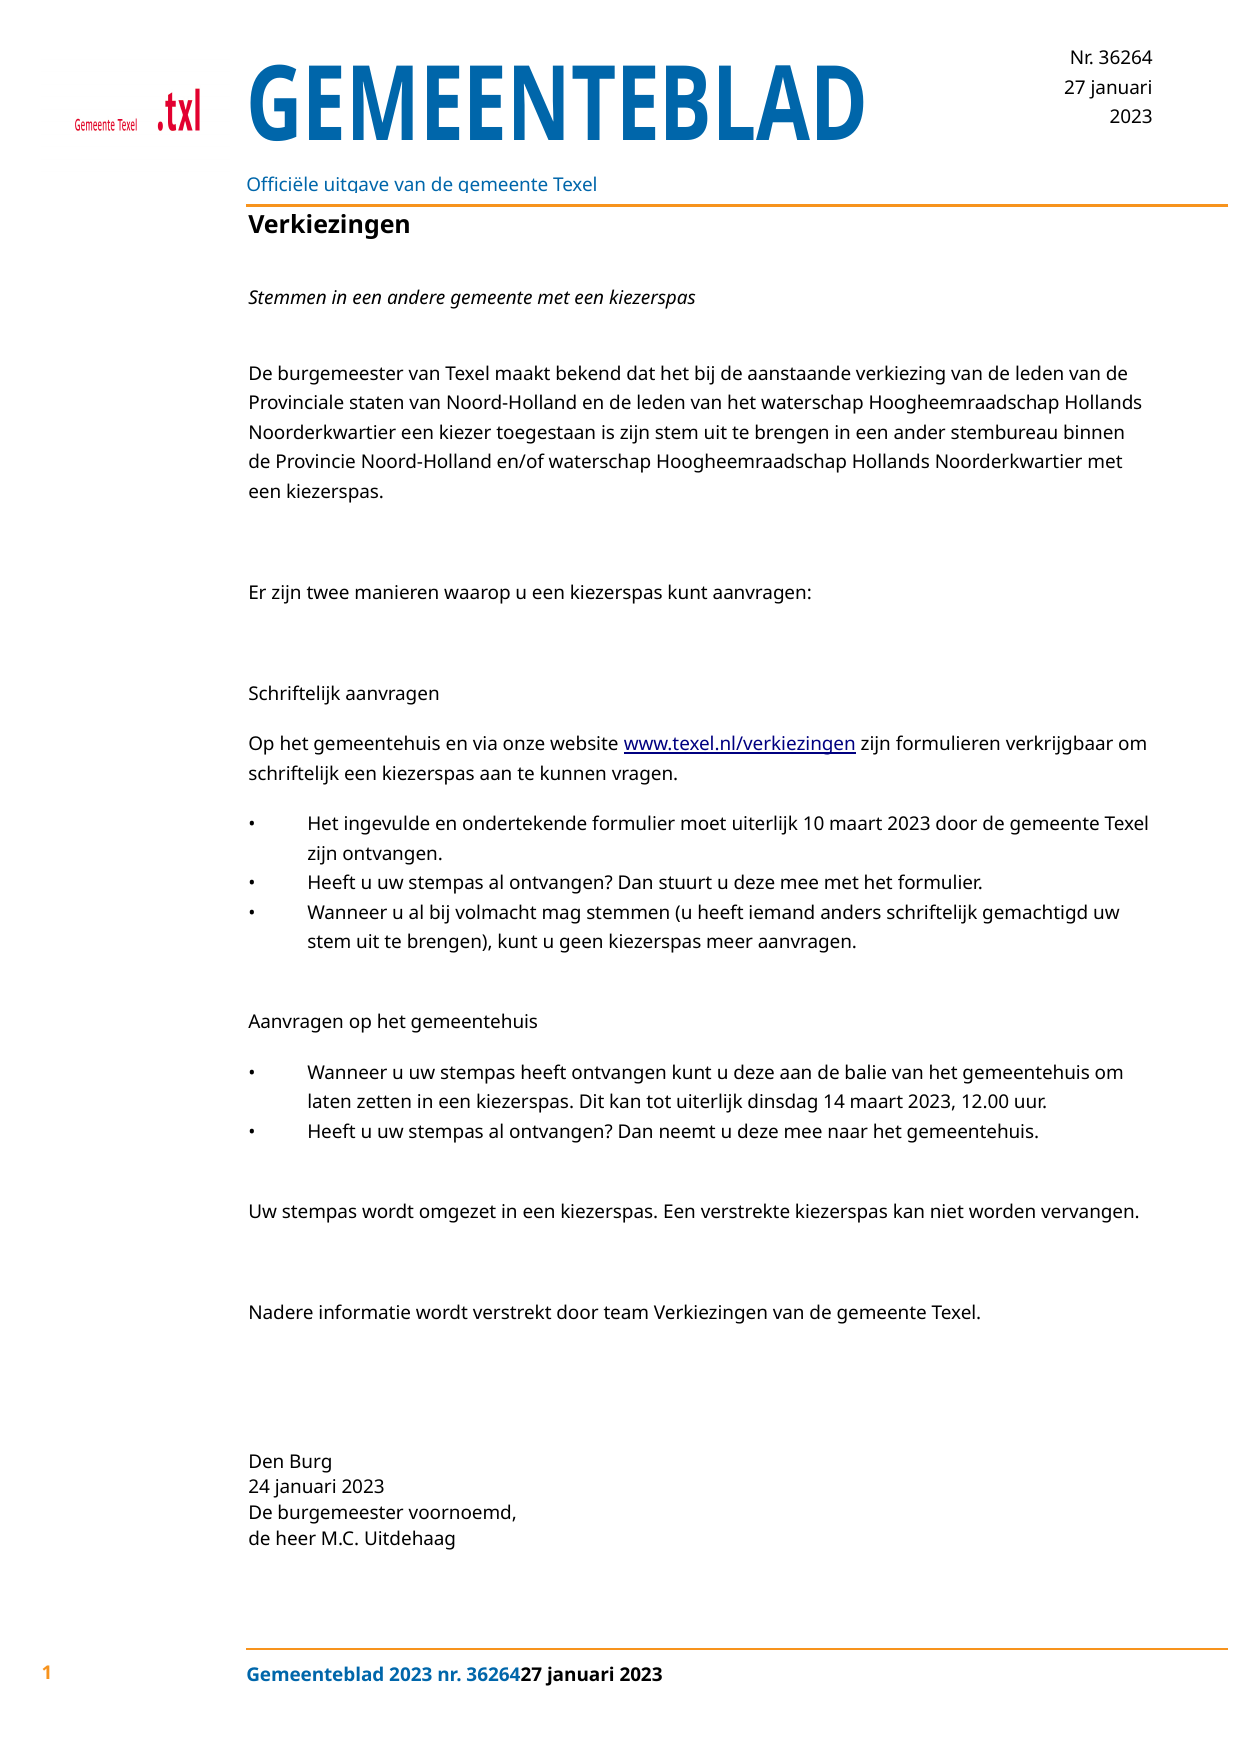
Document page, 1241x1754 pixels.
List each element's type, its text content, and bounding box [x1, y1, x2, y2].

text Op het gemeentehuis en via onze website www.texel.nl/verkiezingen zijn formulieren verkrijgbaar om schriftelijk een kiezerspas aan te kunnen vragen. [248, 730, 1152, 786]
list Wanneer u uw stempas heeft ontvangen kunt u deze aan de balie van het gemeentehuis om laten zetten in een kiezerspas. Dit kan tot uiterlijk dinsdag 14 maart 2023, 12.00 uur. [248, 1059, 1152, 1114]
text Stemmen in een andere gemeente met een kiezerspas [248, 284, 1152, 309]
text 24 januari 2023 [248, 1473, 1152, 1499]
text Nadere informatie wordt verstrekt door team Verkiezingen van de gemeente Texel. [248, 1299, 1152, 1325]
picture [41, 47, 231, 172]
list Wanneer u al bij volmacht mag stemmen (u heeft iemand anders schriftelijk gemachtigd uw stem uit te brengen), kunt u geen kiezerspas meer aanvragen. [248, 899, 1152, 954]
text Den Burg [248, 1448, 1152, 1473]
text Schriftelijk aanvragen [248, 680, 1152, 706]
text Verkiezingen [248, 207, 1152, 241]
list Heeft u uw stempas al ontvangen? Dan neemt u deze mee naar het gemeentehuis. [248, 1118, 1152, 1144]
text De burgemeester voornoemd, [248, 1499, 1152, 1525]
text Uw stempas wordt omgezet in een kiezerspas. Een verstrekte kiezerspas kan niet worden vervangen. [248, 1198, 1152, 1224]
text Er zijn twee manieren waarop u een kiezerspas kunt aanvragen: [248, 579, 1152, 605]
list Het ingevulde en ondertekende formulier moet uiterlijk 10 maart 2023 door de gemeente Texel zijn ontvangen. [248, 810, 1152, 866]
text de heer M.C. Uitdehaag [248, 1525, 1152, 1551]
text Aanvragen op het gemeentehuis [248, 1009, 1152, 1034]
text De burgemeester van Texel maakt bekend dat het bij de aanstaande verkiezing van de leden van de Provinciale staten van Noord-Holland en de leden van het waterschap Hoogheemraadschap Hollands Noorderkwartier een kiezer toegestaan is zijn stem uit te brengen in een ander stembureau binnen de Provincie Noord-Holland en/of waterschap Hoogheemraadschap Hollands Noorderkwartier met een kiezerspas. [248, 360, 1152, 504]
list Heeft u uw stempas al ontvangen? Dan stuurt u deze mee met het formulier. [248, 869, 1152, 895]
